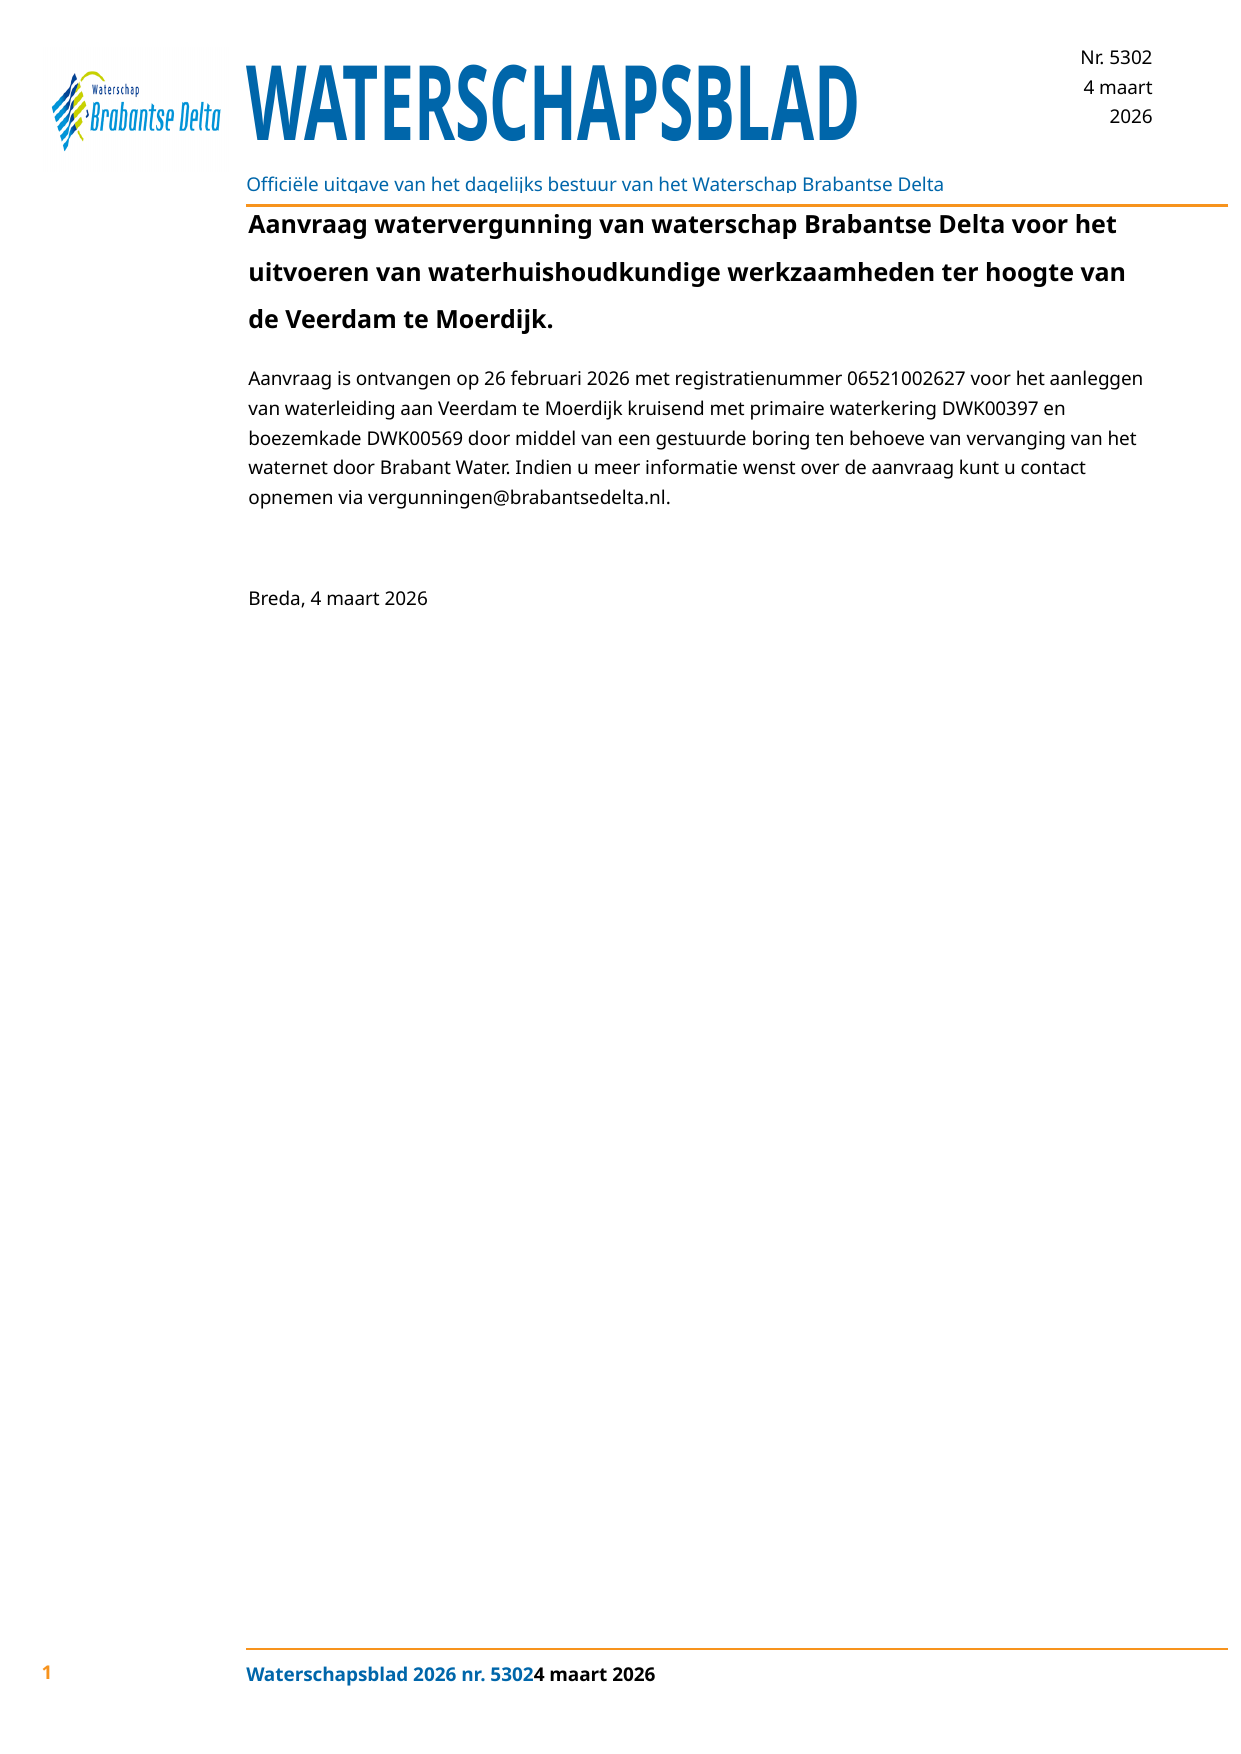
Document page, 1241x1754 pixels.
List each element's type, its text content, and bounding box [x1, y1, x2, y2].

text Aanvraag watervergunning van waterschap Brabantse Delta voor het uitvoeren van waterhuishoudkundige werkzaamheden ter hoogte van de Veerdam te Moerdijk. [248, 207, 1152, 336]
text Aanvraag is ontvangen op 26 februari 2026 met registratienummer 06521002627 voor het aanleggen van waterleiding aan Veerdam te Moerdijk kruisend met primaire waterkering DWK00397 en boezemkade DWK00569 door middel van een gestuurde boring ten behoeve van vervanging van het waternet door Brabant Water. Indien u meer informatie wenst over de aanvraag kunt u contact opnemen via vergunningen@brabantsedelta.nl. [248, 366, 1152, 509]
picture [41, 47, 231, 172]
text Breda, 4 maart 2026 [248, 585, 1152, 610]
